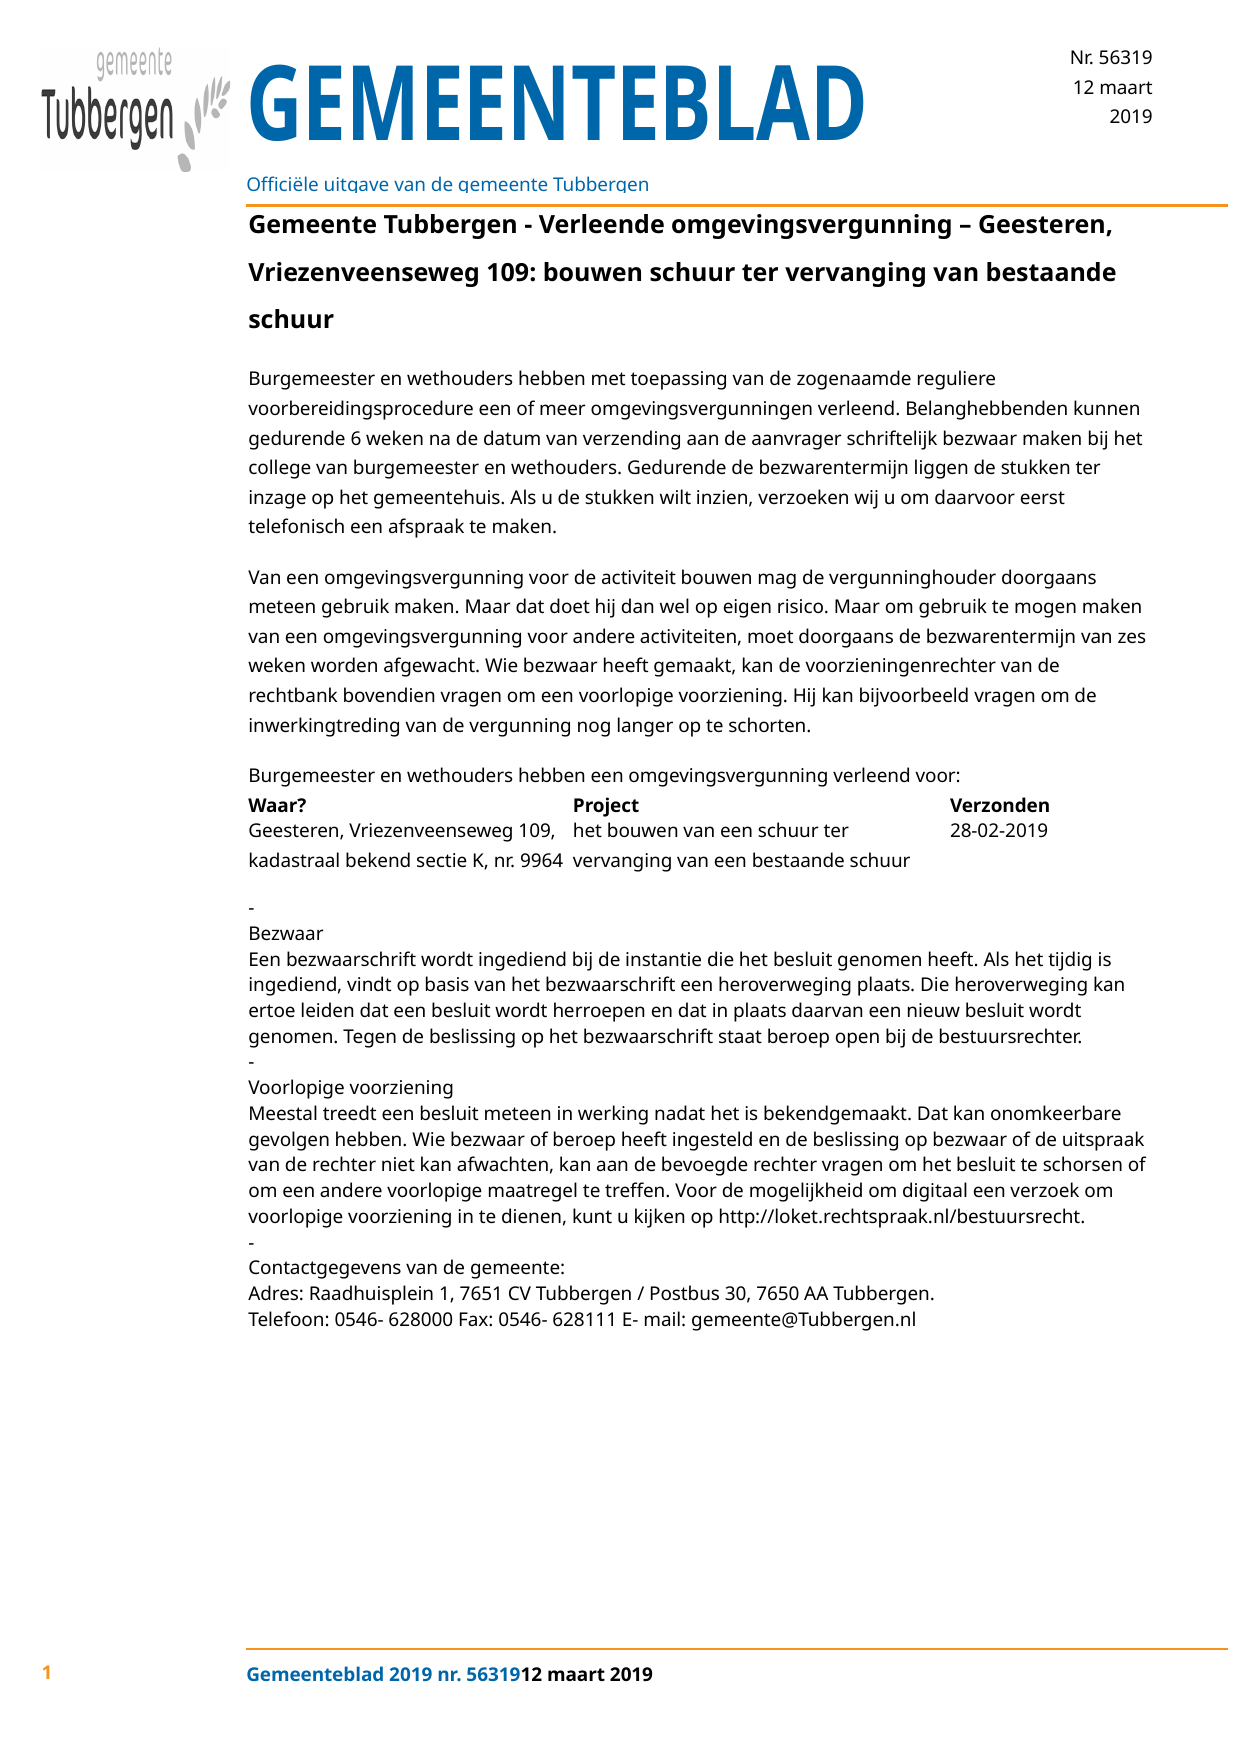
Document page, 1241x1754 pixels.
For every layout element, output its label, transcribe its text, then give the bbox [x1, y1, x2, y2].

picture [41, 47, 231, 172]
table_header Waar? [248, 792, 573, 818]
table_header Project [573, 792, 950, 818]
text Meestal treedt een besluit meteen in werking nadat het is bekendgemaakt. Dat kan onomkeerbare gevolgen hebben. Wie bezwaar of beroep heeft ingesteld en de beslissing op bezwaar of de uitspraak van de rechter niet kan afwachten, kan aan de bevoegde rechter vragen om het besluit te schorsen of om een andere voorlopige maatregel te treffen. Voor de mogelijkheid om digitaal een verzoek om voorlopige voorziening in te dienen, kunt u kijken op http://loket.rechtspraak.nl/bestuursrecht. [248, 1100, 1152, 1229]
text - [248, 894, 1152, 920]
table_cell Geesteren, Vriezenveenseweg 109, kadastraal bekend sectie K, nr. 9964 [248, 818, 573, 873]
text Contactgegevens van de gemeente: [248, 1254, 1152, 1280]
table_cell 28-02-2019 [950, 818, 1152, 873]
text Voorlopige voorziening [248, 1074, 1152, 1100]
text - [248, 1229, 1152, 1254]
text Gemeente Tubbergen - Verleende omgevingsvergunning – Geesteren, Vriezenveenseweg 109: bouwen schuur ter vervanging van bestaande schuur [248, 207, 1152, 336]
text Bezwaar [248, 920, 1152, 946]
text - [248, 1049, 1152, 1074]
text Adres: Raadhuisplein 1, 7651 CV Tubbergen / Postbus 30, 7650 AA Tubbergen. [248, 1280, 1152, 1306]
table_cell het bouwen van een schuur ter vervanging van een bestaande schuur [573, 818, 950, 873]
table_header Verzonden [950, 792, 1152, 818]
text Een bezwaarschrift wordt ingediend bij de instantie die het besluit genomen heeft. Als het tijdig is ingediend, vindt op basis van het bezwaarschrift een heroverweging plaats. Die heroverweging kan ertoe leiden dat een besluit wordt herroepen en dat in plaats daarvan een nieuw besluit wordt genomen. Tegen de beslissing op het bezwaarschrift staat beroep open bij de bestuursrechter. [248, 946, 1152, 1049]
text Telefoon: 0546- 628000 Fax: 0546- 628111 E- mail: gemeente@Tubbergen.nl [248, 1306, 1152, 1332]
text Burgemeester en wethouders hebben met toepassing van de zogenaamde reguliere voorbereidingsprocedure een of meer omgevingsvergunningen verleend. Belanghebbenden kunnen gedurende 6 weken na de datum van verzending aan de aanvrager schriftelijk bezwaar maken bij het college van burgemeester en wethouders. Gedurende de bezwarentermijn liggen de stukken ter inzage op het gemeentehuis. Als u de stukken wilt inzien, verzoeken wij u om daarvoor eerst telefonisch een afspraak te maken. [248, 366, 1152, 539]
text Burgemeester en wethouders hebben een omgevingsvergunning verleend voor: [248, 762, 1152, 788]
text Van een omgevingsvergunning voor de activiteit bouwen mag de vergunninghouder doorgaans meteen gebruik maken. Maar dat doet hij dan wel op eigen risico. Maar om gebruik te mogen maken van een omgevingsvergunning voor andere activiteiten, moet doorgaans de bezwarentermijn van zes weken worden afgewacht. Wie bezwaar heeft gemaakt, kan de voorzieningenrechter van de rechtbank bovendien vragen om een voorlopige voorziening. Hij kan bijvoorbeeld vragen om de inwerkingtreding van de vergunning nog langer op te schorten. [248, 564, 1152, 737]
